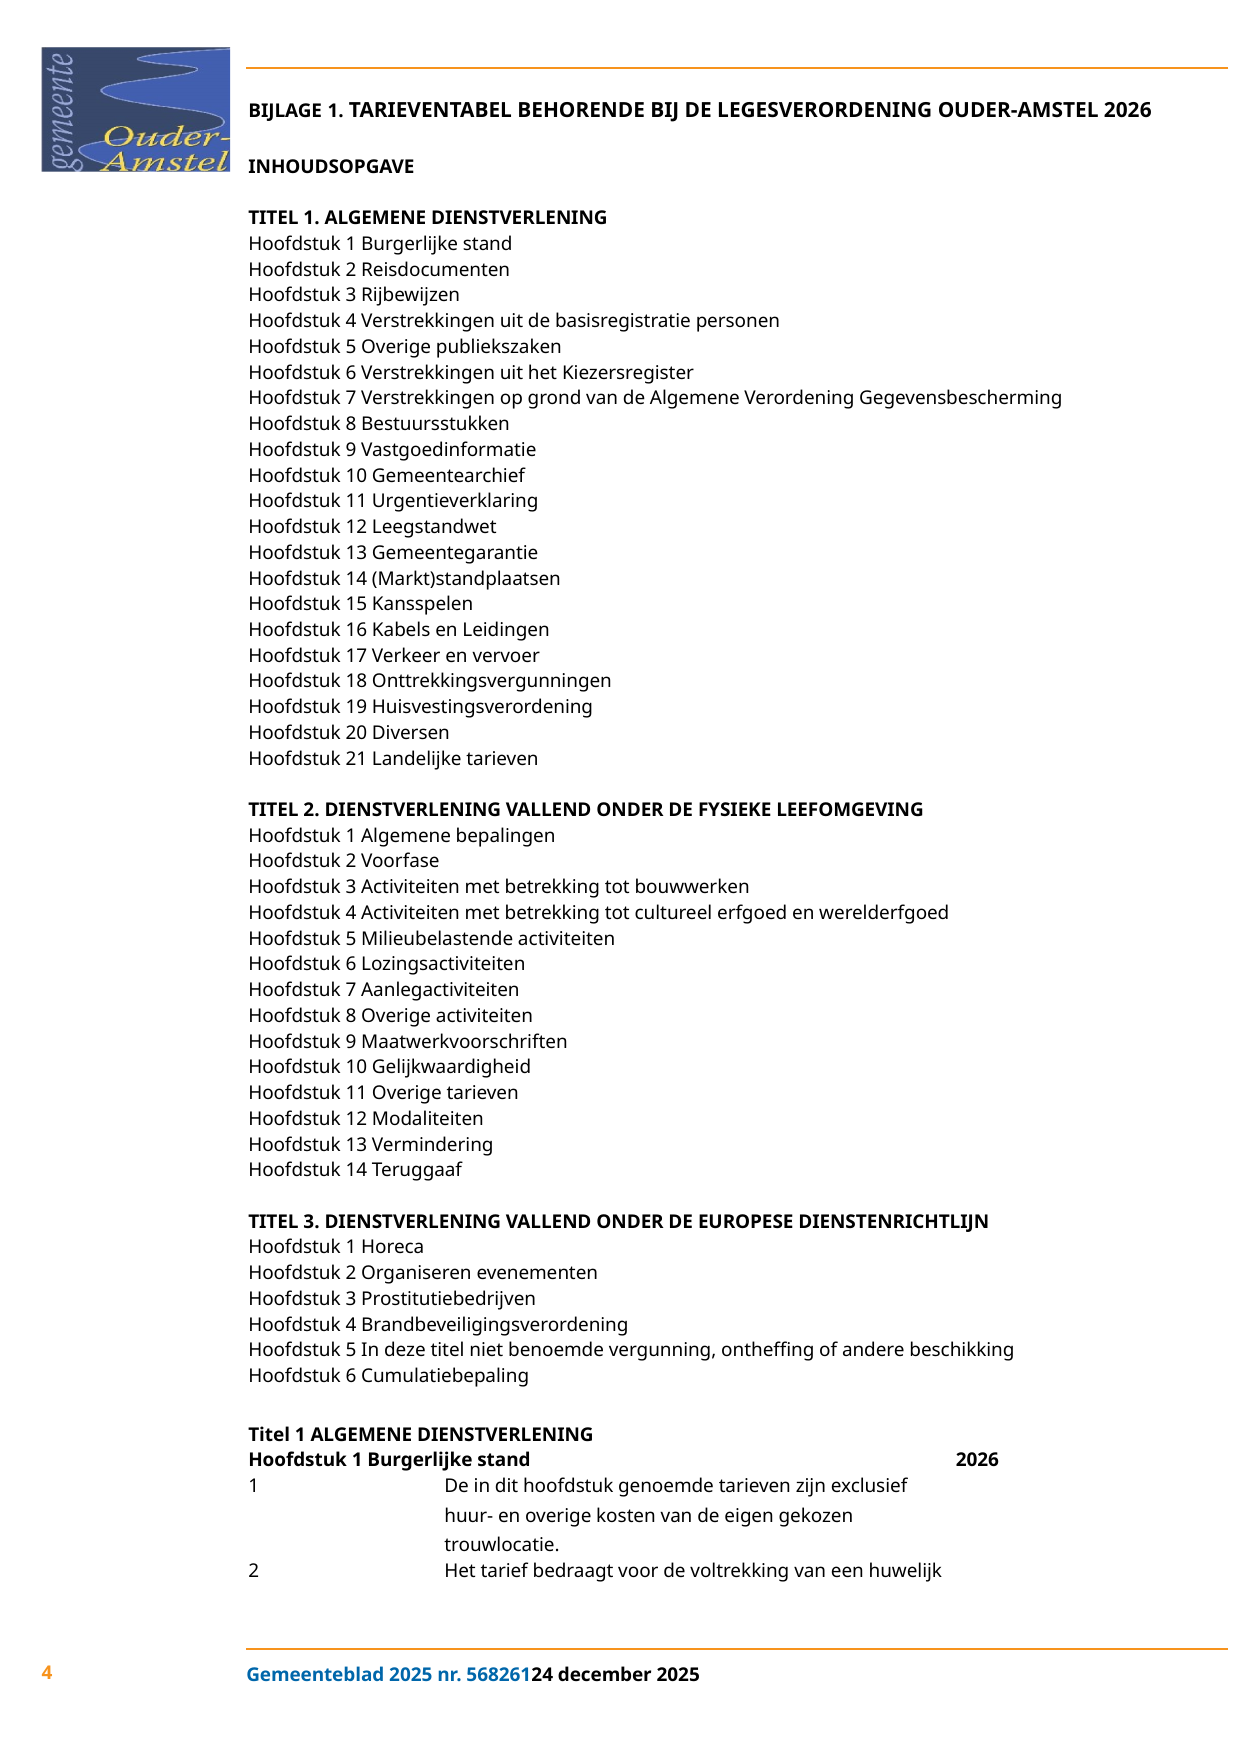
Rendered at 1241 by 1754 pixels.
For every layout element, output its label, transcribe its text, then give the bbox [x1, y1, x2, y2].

table_cell TITEL 1. ALGEMENE DIENSTVERLENING [248, 205, 1152, 230]
table_header INHOUDSOPGAVE [248, 153, 1152, 179]
text BIJLAGE 1. TARIEVENTABEL BEHORENDE BIJ DE LEGESVERORDENING OUDER-AMSTEL 2026 [248, 95, 1152, 123]
table_cell Hoofdstuk 12 Leegstandwet [248, 513, 1152, 539]
table_cell Hoofdstuk 1 Algemene bepalingen [248, 822, 1152, 848]
table_cell 2 [248, 1557, 444, 1583]
table_cell Hoofdstuk 18 Onttrekkingsvergunningen [248, 668, 1152, 693]
table_header Titel 1 ALGEMENE DIENSTVERLENING [248, 1421, 956, 1447]
table_cell Hoofdstuk 8 Overige activiteiten [248, 1002, 1152, 1028]
table_cell Hoofdstuk 6 Verstrekkingen uit het Kiezersregister [248, 359, 1152, 384]
table_cell Hoofdstuk 1 Burgerlijke stand [248, 1447, 956, 1472]
table_cell [956, 1557, 1152, 1583]
table_cell TITEL 3. DIENSTVERLENING VALLEND ONDER DE EUROPESE DIENSTENRICHTLIJN [248, 1208, 1152, 1234]
table_cell Hoofdstuk 15 Kansspelen [248, 590, 1152, 616]
table_cell Hoofdstuk 1 Burgerlijke stand [248, 230, 1152, 256]
table_cell [956, 1473, 1152, 1557]
table_cell Hoofdstuk 11 Overige tarieven [248, 1079, 1152, 1105]
table_cell Hoofdstuk 21 Landelijke tarieven [248, 745, 1152, 771]
table_cell TITEL 2. DIENSTVERLENING VALLEND ONDER DE FYSIEKE LEEFOMGEVING [248, 796, 1152, 822]
table_cell Hoofdstuk 4 Activiteiten met betrekking tot cultureel erfgoed en werelderfgoed [248, 899, 1152, 925]
table_cell [248, 1182, 1152, 1208]
table_cell [248, 771, 1152, 796]
table_cell Hoofdstuk 5 In deze titel niet benoemde vergunning, ontheffing of andere beschikking [248, 1337, 1152, 1362]
table_cell Hoofdstuk 10 Gelijkwaardigheid [248, 1054, 1152, 1079]
table_cell Hoofdstuk 11 Urgentieverklaring [248, 488, 1152, 513]
table_cell Hoofdstuk 2 Reisdocumenten [248, 256, 1152, 282]
picture [41, 47, 231, 172]
table_cell Hoofdstuk 14 Teruggaaf [248, 1156, 1152, 1182]
table_cell Hoofdstuk 5 Milieubelastende activiteiten [248, 925, 1152, 951]
table_cell Hoofdstuk 7 Aanlegactiviteiten [248, 976, 1152, 1002]
table_cell Hoofdstuk 2 Organiseren evenementen [248, 1259, 1152, 1285]
table_cell Hoofdstuk 2 Voorfase [248, 848, 1152, 873]
table_header [956, 1421, 1152, 1447]
table_cell Hoofdstuk 6 Lozingsactiviteiten [248, 951, 1152, 976]
table_cell Hoofdstuk 8 Bestuursstukken [248, 410, 1152, 436]
table_cell 1 [248, 1473, 444, 1557]
table_cell Hoofdstuk 19 Huisvestingsverordening [248, 693, 1152, 719]
table_cell Hoofdstuk 3 Rijbewijzen [248, 282, 1152, 307]
table_cell Hoofdstuk 3 Prostitutiebedrijven [248, 1285, 1152, 1311]
table_cell Hoofdstuk 12 Modaliteiten [248, 1105, 1152, 1131]
table_cell Hoofdstuk 5 Overige publiekszaken [248, 333, 1152, 359]
table_cell De in dit hoofdstuk genoemde tarieven zijn exclusief huur- en overige kosten van de eigen gekozen trouwlocatie. [444, 1473, 956, 1557]
table_cell Hoofdstuk 3 Activiteiten met betrekking tot bouwwerken [248, 874, 1152, 899]
table_cell Hoofdstuk 1 Horeca [248, 1234, 1152, 1259]
table_cell 2026 [956, 1447, 1152, 1472]
table_cell Hoofdstuk 4 Verstrekkingen uit de basisregistratie personen [248, 308, 1152, 333]
table_cell Hoofdstuk 9 Vastgoedinformatie [248, 436, 1152, 462]
table_cell Hoofdstuk 17 Verkeer en vervoer [248, 642, 1152, 668]
table_cell Hoofdstuk 14 (Markt)standplaatsen [248, 565, 1152, 590]
table_cell Hoofdstuk 9 Maatwerkvoorschriften [248, 1028, 1152, 1053]
table_cell Hoofdstuk 16 Kabels en Leidingen [248, 616, 1152, 642]
table_cell Hoofdstuk 13 Gemeentegarantie [248, 539, 1152, 565]
table_cell Hoofdstuk 6 Cumulatiebepaling [248, 1362, 1152, 1388]
table_cell Hoofdstuk 10 Gemeentearchief [248, 462, 1152, 487]
table_cell Hoofdstuk 20 Diversen [248, 719, 1152, 745]
table_cell Hoofdstuk 13 Vermindering [248, 1131, 1152, 1156]
table_cell [248, 179, 1152, 204]
table_cell Het tarief bedraagt voor de voltrekking van een huwelijk [444, 1557, 956, 1583]
table_cell Hoofdstuk 7 Verstrekkingen op grond van de Algemene Verordening Gegevensbescherming [248, 385, 1152, 410]
table_cell Hoofdstuk 4 Brandbeveiligingsverordening [248, 1311, 1152, 1337]
